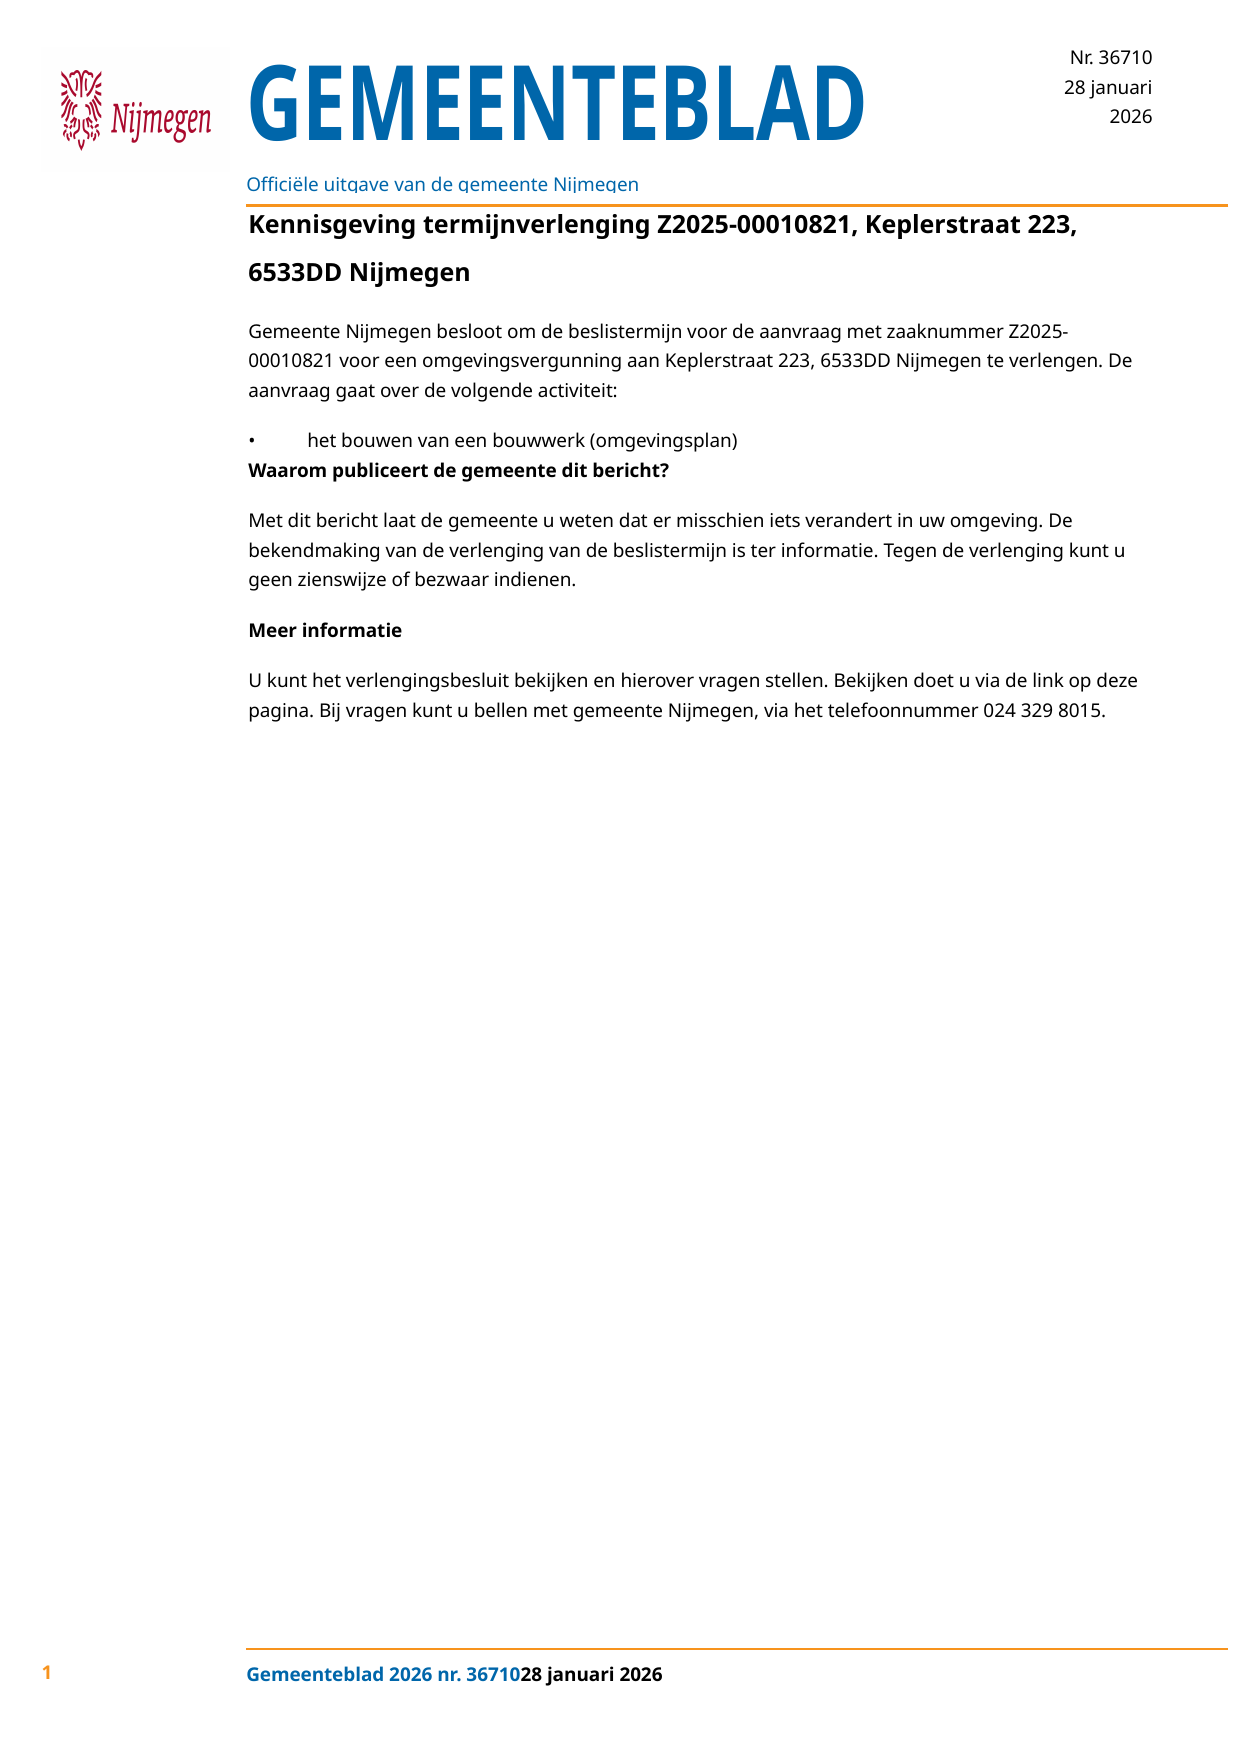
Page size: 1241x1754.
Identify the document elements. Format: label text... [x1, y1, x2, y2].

text Waarom publiceert de gemeente dit bericht? [248, 457, 1152, 483]
text Gemeente Nijmegen besloot om de beslistermijn voor de aanvraag met zaaknummer Z2025-00010821 voor een omgevingsvergunning aan Keplerstraat 223, 6533DD Nijmegen te verlengen. De aanvraag gaat over de volgende activiteit: [248, 318, 1152, 403]
text Met dit bericht laat de gemeente u weten dat er misschien iets verandert in uw omgeving. De bekendmaking van de verlenging van de beslistermijn is ter informatie. Tegen de verlenging kunt u geen zienswijze of bezwaar indienen. [248, 507, 1152, 592]
list het bouwen van een bouwwerk (omgevingsplan) [248, 427, 1152, 453]
text U kunt het verlengingsbesluit bekijken en hierover vragen stellen. Bekijken doet u via de link op deze pagina. Bij vragen kunt u bellen met gemeente Nijmegen, via het telefoonnummer 024 329 8015. [248, 667, 1152, 723]
text Kennisgeving termijnverlenging Z2025-00010821, Keplerstraat 223, 6533DD Nijmegen [248, 207, 1152, 288]
text Meer informatie [248, 617, 1152, 643]
picture [41, 47, 231, 172]
